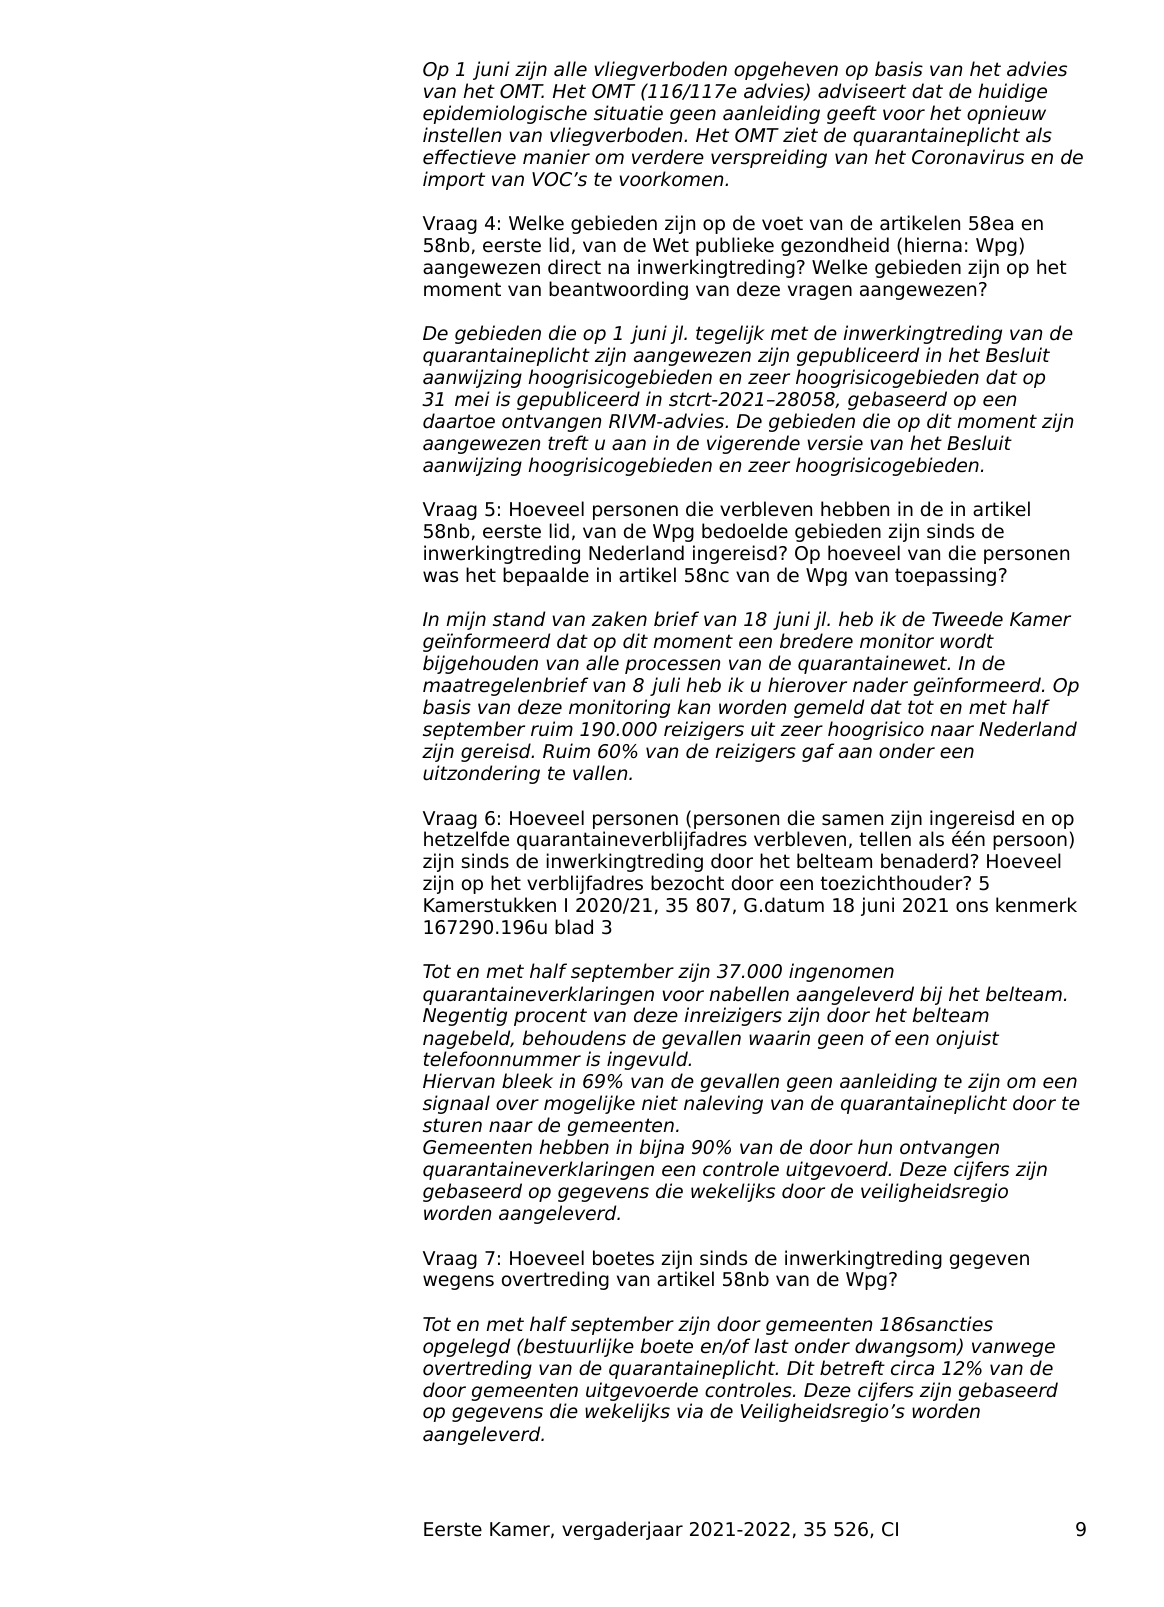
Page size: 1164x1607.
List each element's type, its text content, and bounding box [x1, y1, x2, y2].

text Vraag 5: Hoeveel personen die verbleven hebben in de in artikel 58nb, eerste lid, van de Wpg bedoelde gebieden zijn sinds de inwerkingtreding Nederland ingereisd? Op hoeveel van die personen was het bepaalde in artikel 58nc van de Wpg van toepassing? [422, 499, 1087, 587]
text In mijn stand van zaken brief van 18 juni jl. heb ik de Tweede Kamer geïnformeerd dat op dit moment een bredere monitor wordt bijgehouden van alle processen van de quarantainewet. In de maatregelenbrief van 8 juli heb ik u hierover nader geïnformeerd. Op basis van deze monitoring kan worden gemeld dat tot en met half september ruim 190.000 reizigers uit zeer hoogrisico naar Nederland zijn gereisd. Ruim 60% van de reizigers gaf aan onder een uitzondering te vallen. [422, 609, 1087, 785]
text Vraag 6: Hoeveel personen (personen die samen zijn ingereisd en op hetzelfde quarantaineverblijfadres verbleven, tellen als één persoon) zijn sinds de inwerkingtreding door het belteam benaderd? Hoeveel zijn op het verblijfadres bezocht door een toezichthouder? 5 Kamerstukken I 2020/21, 35 807, G.datum 18 juni 2021 ons kenmerk 167290.196u blad 3 [422, 807, 1087, 939]
text Hiervan bleek in 69% van de gevallen geen aanleiding te zijn om een signaal over mogelijke niet naleving van de quarantaineplicht door te sturen naar de gemeenten. [422, 1071, 1087, 1137]
text Vraag 4: Welke gebieden zijn op de voet van de artikelen 58ea en 58nb, eerste lid, van de Wet publieke gezondheid (hierna: Wpg) aangewezen direct na inwerkingtreding? Welke gebieden zijn op het moment van beantwoording van deze vragen aangewezen? [422, 213, 1087, 301]
text De gebieden die op 1 juni jl. tegelijk met de inwerkingtreding van de quarantaineplicht zijn aangewezen zijn gepubliceerd in het Besluit aanwijzing hoogrisicogebieden en zeer hoogrisicogebieden dat op 31 mei is gepubliceerd in stcrt-2021–28058, gebaseerd op een daartoe ontvangen RIVM-advies. De gebieden die op dit moment zijn aangewezen treft u aan in de vigerende versie van het Besluit aanwijzing hoogrisicogebieden en zeer hoogrisicogebieden. [422, 323, 1087, 477]
text Gemeenten hebben in bijna 90% van de door hun ontvangen quarantaineverklaringen een controle uitgevoerd. Deze cijfers zijn gebaseerd op gegevens die wekelijks door de veiligheidsregio worden aangeleverd. [422, 1137, 1087, 1225]
text Tot en met half september zijn door gemeenten 186sancties opgelegd (bestuurlijke boete en/of last onder dwangsom) vanwege overtreding van de quarantaineplicht. Dit betreft circa 12% van de door gemeenten uitgevoerde controles. Deze cijfers zijn gebaseerd op gegevens die wekelijks via de Veiligheidsregio’s worden aangeleverd. [422, 1313, 1087, 1445]
text Op 1 juni zijn alle vliegverboden opgeheven op basis van het advies van het OMT. Het OMT (116/117e advies) adviseert dat de huidige epidemiologische situatie geen aanleiding geeft voor het opnieuw instellen van vliegverboden. Het OMT ziet de quarantaineplicht als effectieve manier om verdere verspreiding van het Coronavirus en de import van VOC’s te voorkomen. [422, 59, 1087, 191]
text Vraag 7: Hoeveel boetes zijn sinds de inwerkingtreding gegeven wegens overtreding van artikel 58nb van de Wpg? [422, 1247, 1087, 1291]
text Tot en met half september zijn 37.000 ingenomen quarantaineverklaringen voor nabellen aangeleverd bij het belteam. Negentig procent van deze inreizigers zijn door het belteam nagebeld, behoudens de gevallen waarin geen of een onjuist telefoonnummer is ingevuld. [422, 961, 1087, 1071]
